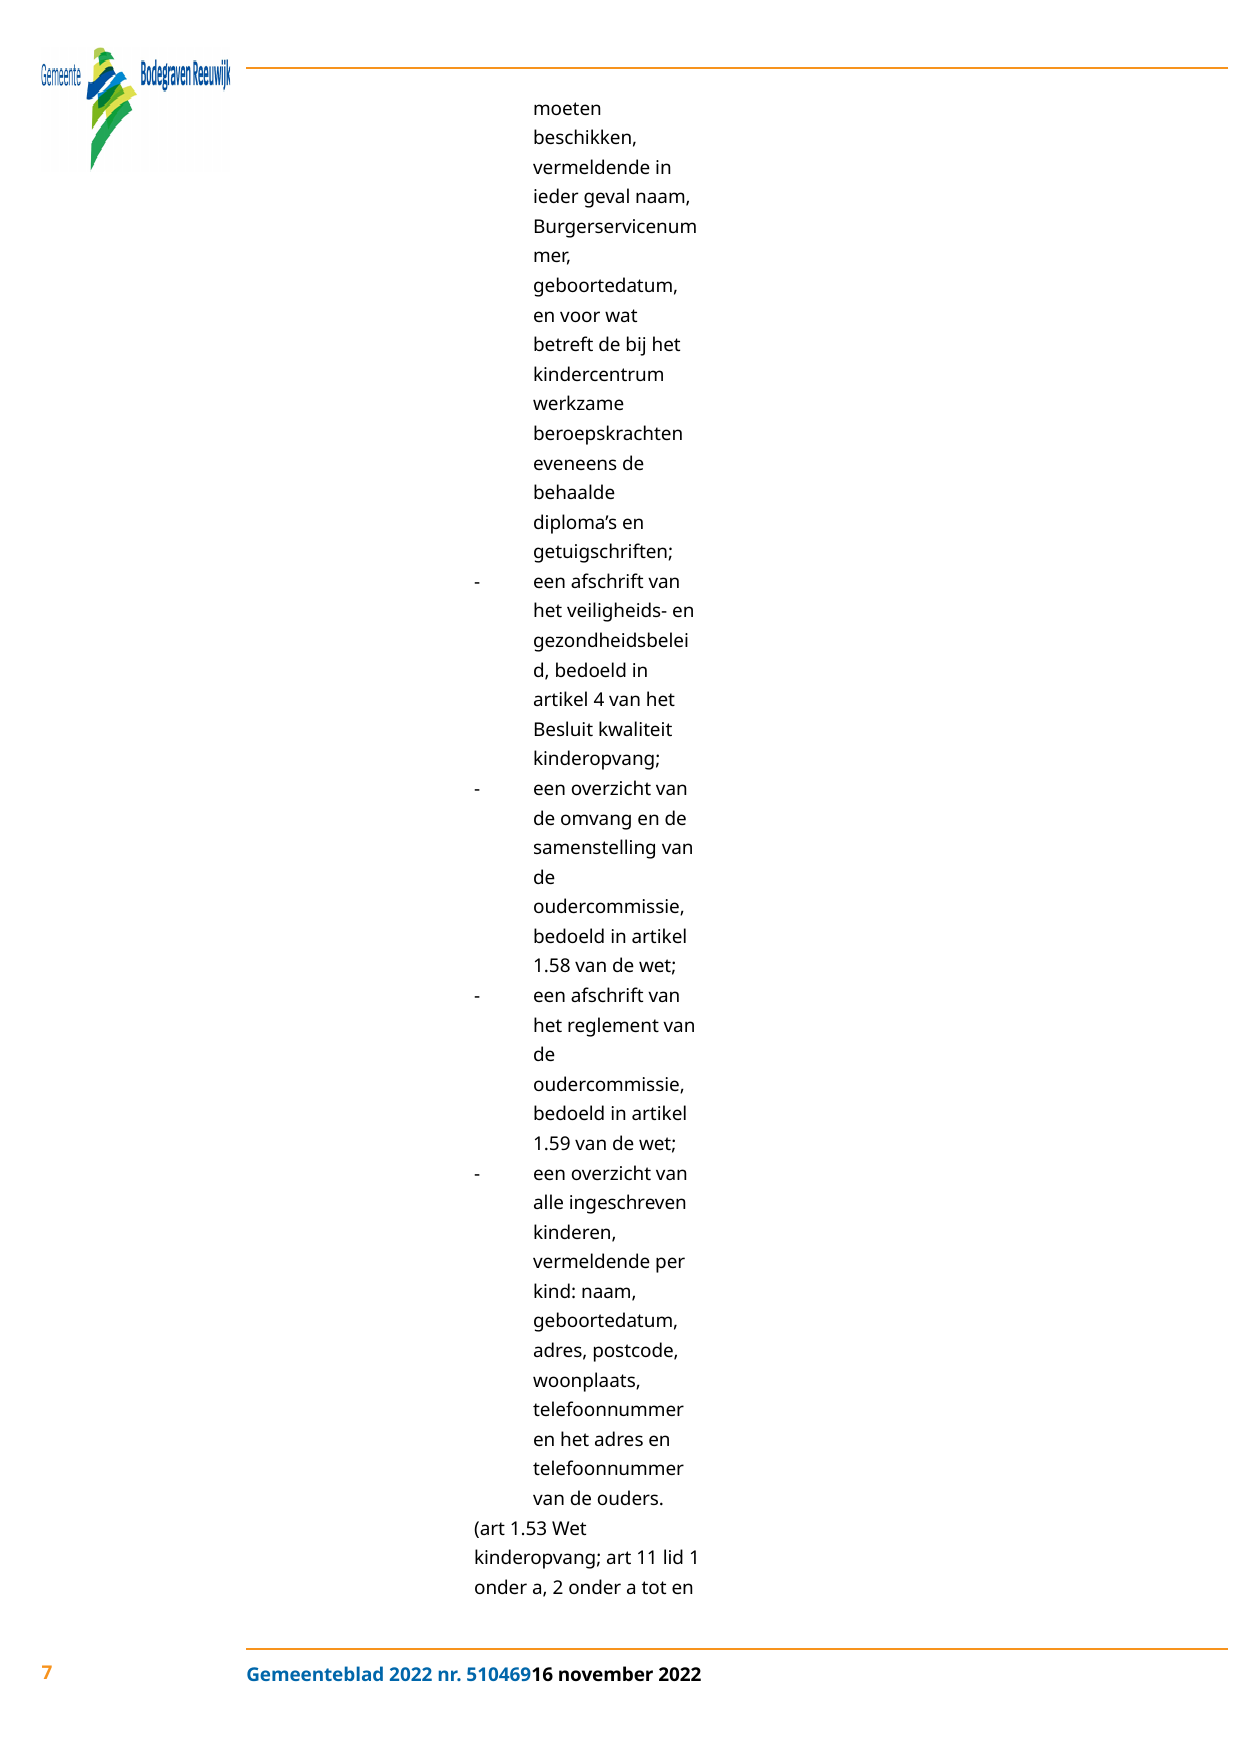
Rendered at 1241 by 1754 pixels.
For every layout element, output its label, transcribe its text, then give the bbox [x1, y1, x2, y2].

table_cell [926, 95, 1152, 1600]
table_cell [700, 95, 926, 1600]
picture [41, 47, 231, 172]
table_cell [248, 95, 474, 1600]
table_cell moeten beschikken, vermeldende in ieder geval naam, Burgerservicenummer, geboortedatum, en voor wat betreft de bij het kindercentrum werkzame beroepskrachten eveneens de behaalde diploma’s en getuigschriften; een afschrift van het veiligheids- en gezondheidsbeleid, bedoeld in artikel 4 van het Besluit kwaliteit kinderopvang; een overzicht van de omvang en de samenstelling van de oudercommissie, bedoeld in artikel 1.58 van de wet; een afschrift van het reglement van de oudercommissie, bedoeld in artikel 1.59 van de wet; een overzicht van alle ingeschreven kinderen, vermeldende per kind: naam, geboortedatum, adres, postcode, woonplaats, telefoonnummer en het adres en telefoonnummer van de ouders. (art 1.53 Wet kinderopvang; art 11 lid 1 onder a, 2 onder a tot en [474, 95, 700, 1600]
